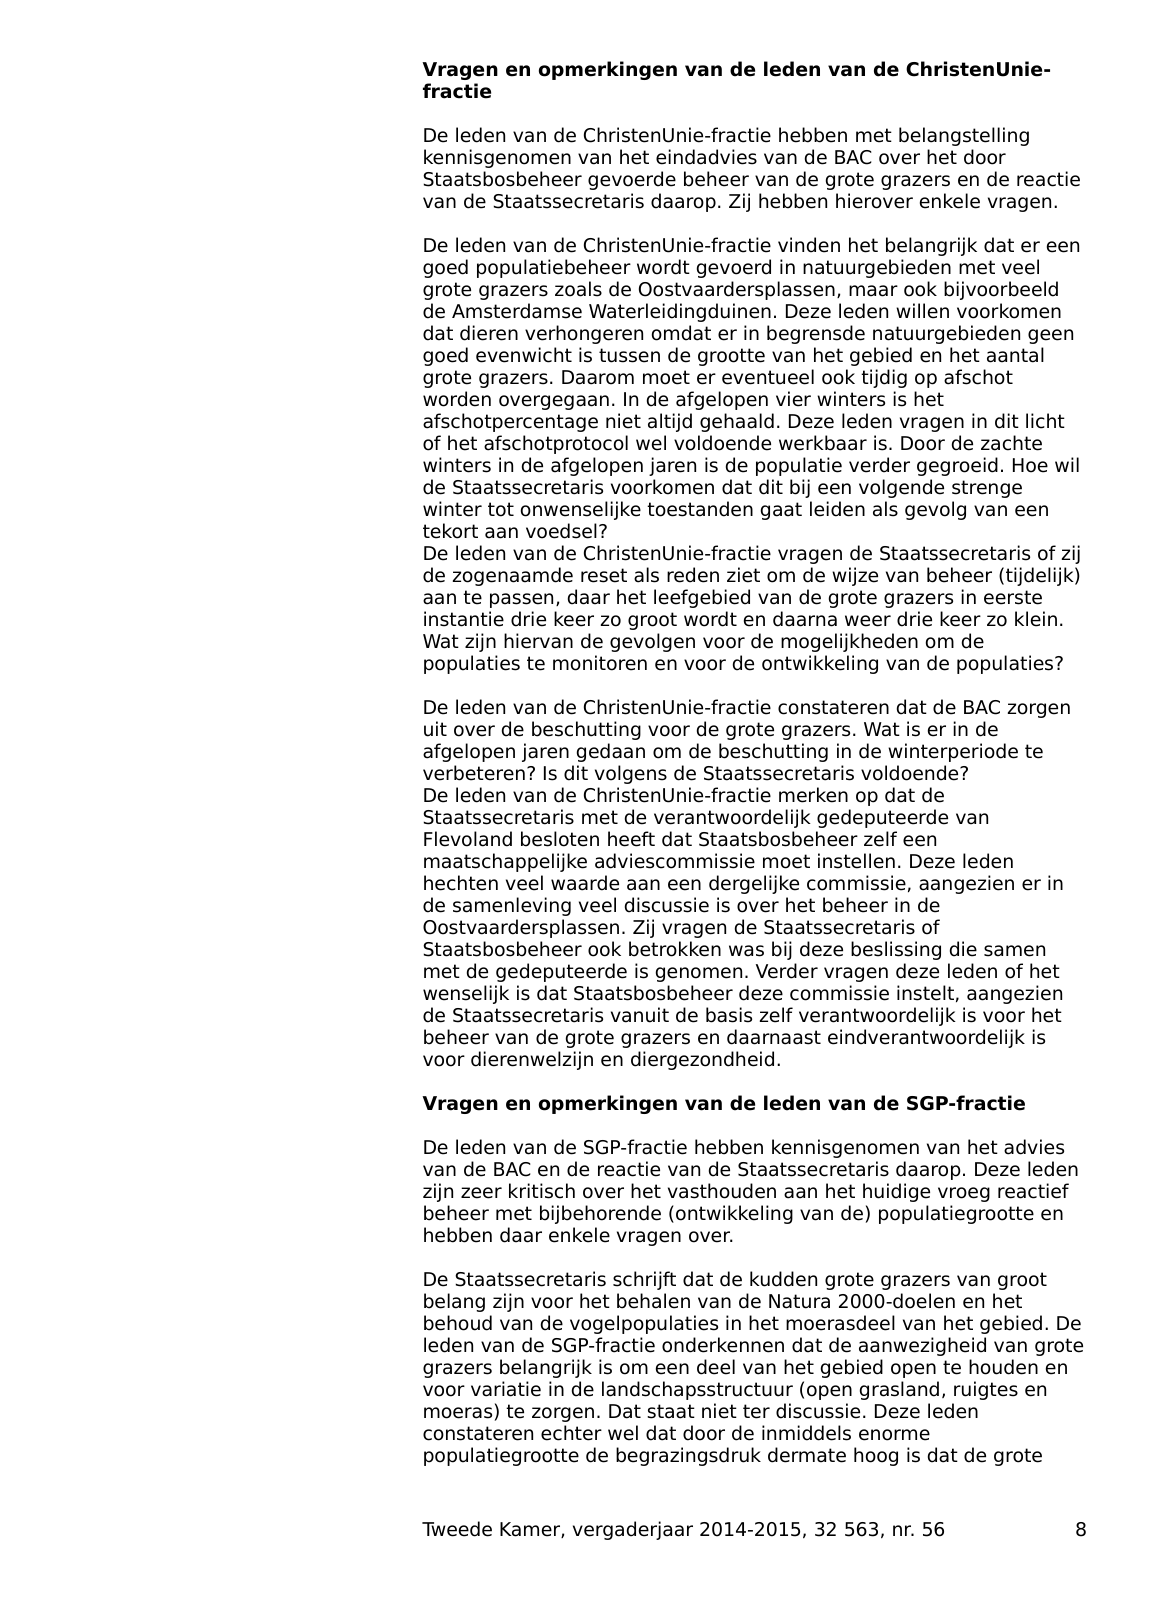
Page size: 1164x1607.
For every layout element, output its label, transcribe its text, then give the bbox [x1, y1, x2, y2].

text De leden van de ChristenUnie-fractie hebben met belangstelling kennisgenomen van het eindadvies van de BAC over het door Staatsbosbeheer gevoerde beheer van de grote grazers en de reactie van de Staatssecretaris daarop. Zij hebben hierover enkele vragen. [422, 125, 1087, 213]
subtitle Vragen en opmerkingen van de leden van de ChristenUnie-fractie [422, 59, 1087, 103]
text De leden van de SGP-fractie hebben kennisgenomen van het advies van de BAC en de reactie van de Staatssecretaris daarop. Deze leden zijn zeer kritisch over het vasthouden aan het huidige vroeg reactief beheer met bijbehorende (ontwikkeling van de) populatiegrootte en hebben daar enkele vragen over. [422, 1137, 1087, 1247]
text De leden van de ChristenUnie-fractie merken op dat de Staatssecretaris met de verantwoordelijk gedeputeerde van Flevoland besloten heeft dat Staatsbosbeheer zelf een maatschappelijke adviescommissie moet instellen. Deze leden hechten veel waarde aan een dergelijke commissie, aangezien er in de samenleving veel discussie is over het beheer in de Oostvaardersplassen. Zij vragen de Staatssecretaris of Staatsbosbeheer ook betrokken was bij deze beslissing die samen met de gedeputeerde is genomen. Verder vragen deze leden of het wenselijk is dat Staatsbosbeheer deze commissie instelt, aangezien de Staatssecretaris vanuit de basis zelf verantwoordelijk is voor het beheer van de grote grazers en daarnaast eindverantwoordelijk is voor dierenwelzijn en diergezondheid. [422, 785, 1087, 1071]
text De Staatssecretaris schrijft dat de kudden grote grazers van groot belang zijn voor het behalen van de Natura 2000-doelen en het behoud van de vogelpopulaties in het moerasdeel van het gebied. De leden van de SGP-fractie onderkennen dat de aanwezigheid van grote grazers belangrijk is om een deel van het gebied open te houden en voor variatie in de landschapsstructuur (open grasland, ruigtes en moeras) te zorgen. Dat staat niet ter discussie. Deze leden constateren echter wel dat door de inmiddels enorme populatiegrootte de begrazingsdruk dermate hoog is dat de grote [422, 1269, 1087, 1467]
subtitle Vragen en opmerkingen van de leden van de SGP-fractie [422, 1093, 1087, 1115]
text De leden van de ChristenUnie-fractie vragen de Staatssecretaris of zij de zogenaamde reset als reden ziet om de wijze van beheer (tijdelijk) aan te passen, daar het leefgebied van de grote grazers in eerste instantie drie keer zo groot wordt en daarna weer drie keer zo klein. Wat zijn hiervan de gevolgen voor de mogelijkheden om de populaties te monitoren en voor de ontwikkeling van de populaties? [422, 543, 1087, 675]
text De leden van de ChristenUnie-fractie constateren dat de BAC zorgen uit over de beschutting voor de grote grazers. Wat is er in de afgelopen jaren gedaan om de beschutting in de winterperiode te verbeteren? Is dit volgens de Staatssecretaris voldoende? [422, 697, 1087, 785]
text De leden van de ChristenUnie-fractie vinden het belangrijk dat er een goed populatiebeheer wordt gevoerd in natuurgebieden met veel grote grazers zoals de Oostvaardersplassen, maar ook bijvoorbeeld de Amsterdamse Waterleidingduinen. Deze leden willen voorkomen dat dieren verhongeren omdat er in begrensde natuurgebieden geen goed evenwicht is tussen de grootte van het gebied en het aantal grote grazers. Daarom moet er eventueel ook tijdig op afschot worden overgegaan. In de afgelopen vier winters is het afschotpercentage niet altijd gehaald. Deze leden vragen in dit licht of het afschotprotocol wel voldoende werkbaar is. Door de zachte winters in de afgelopen jaren is de populatie verder gegroeid. Hoe wil de Staatssecretaris voorkomen dat dit bij een volgende strenge winter tot onwenselijke toestanden gaat leiden als gevolg van een tekort aan voedsel? [422, 235, 1087, 543]
